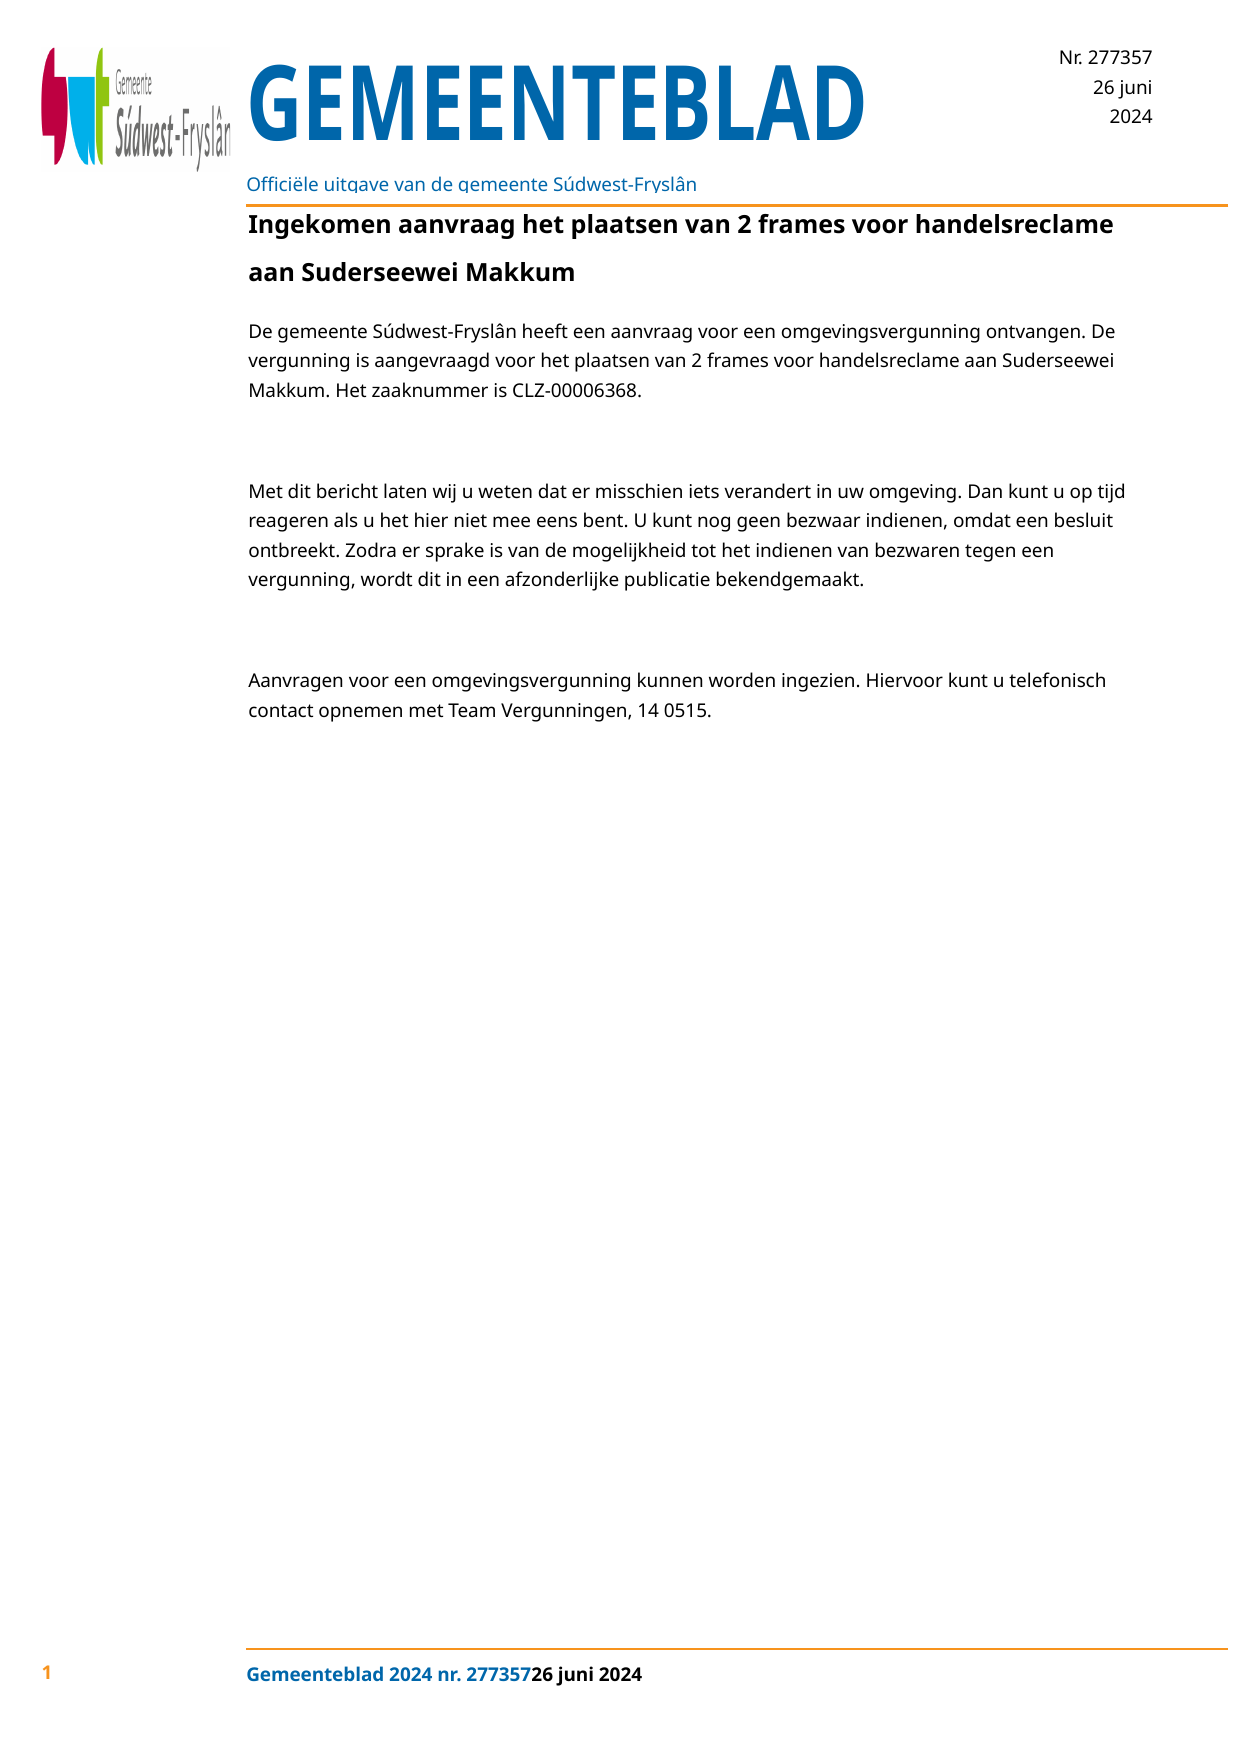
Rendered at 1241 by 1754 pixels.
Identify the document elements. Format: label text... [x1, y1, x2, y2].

text Met dit bericht laten wij u weten dat er misschien iets verandert in uw omgeving. Dan kunt u op tijd reageren als u het hier niet mee eens bent. U kunt nog geen bezwaar indienen, omdat een besluit ontbreekt. Zodra er sprake is van de mogelijkheid tot het indienen van bezwaren tegen een vergunning, wordt dit in een afzonderlijke publicatie bekendgemaakt. [248, 478, 1152, 592]
text Aanvragen voor een omgevingsvergunning kunnen worden ingezien. Hiervoor kunt u telefonisch contact opnemen met Team Vergunningen, 14 0515. [248, 667, 1152, 723]
picture [41, 47, 231, 172]
text Ingekomen aanvraag het plaatsen van 2 frames voor handelsreclame aan Suderseewei Makkum [248, 207, 1152, 288]
text De gemeente Súdwest-Fryslân heeft een aanvraag voor een omgevingsvergunning ontvangen. De vergunning is aangevraagd voor het plaatsen van 2 frames voor handelsreclame aan Suderseewei Makkum. Het zaaknummer is CLZ-00006368. [248, 318, 1152, 403]
